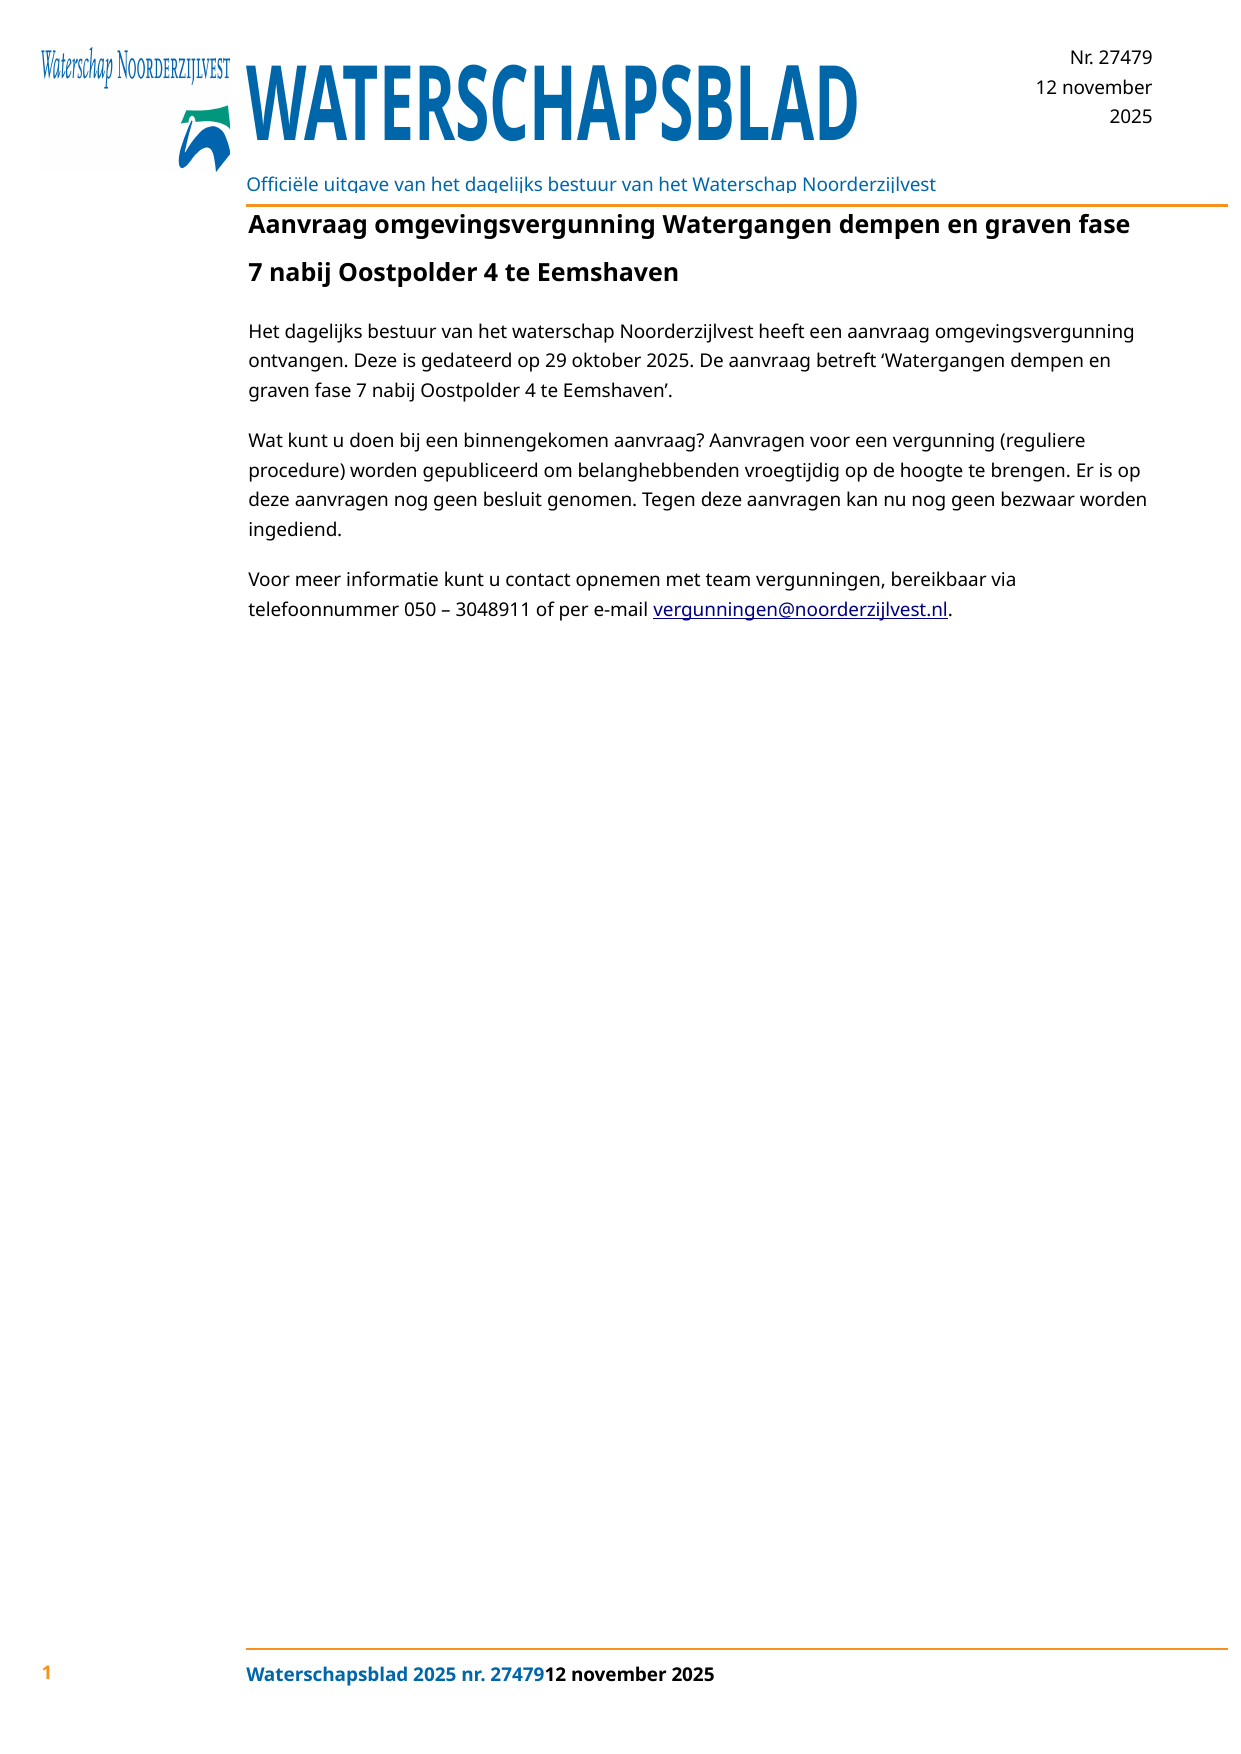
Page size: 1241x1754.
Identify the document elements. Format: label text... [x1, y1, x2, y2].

text Aanvraag omgevingsvergunning Watergangen dempen en graven fase 7 nabij Oostpolder 4 te Eemshaven [248, 207, 1152, 288]
text Voor meer informatie kunt u contact opnemen met team vergunningen, bereikbaar via telefoonnummer 050 – 3048911 of per e-mail vergunningen@noorderzijlvest.nl. [248, 567, 1152, 622]
text Wat kunt u doen bij een binnengekomen aanvraag? Aanvragen voor een vergunning (reguliere procedure) worden gepubliceerd om belanghebbenden vroegtijdig op de hoogte te brengen. Er is op deze aanvragen nog geen besluit genomen. Tegen deze aanvragen kan nu nog geen bezwaar worden ingediend. [248, 427, 1152, 542]
text Het dagelijks bestuur van het waterschap Noorderzijlvest heeft een aanvraag omgevingsvergunning ontvangen. Deze is gedateerd op 29 oktober 2025. De aanvraag betreft ‘Watergangen dempen en graven fase 7 nabij Oostpolder 4 te Eemshaven’. [248, 318, 1152, 403]
picture [41, 47, 231, 172]
